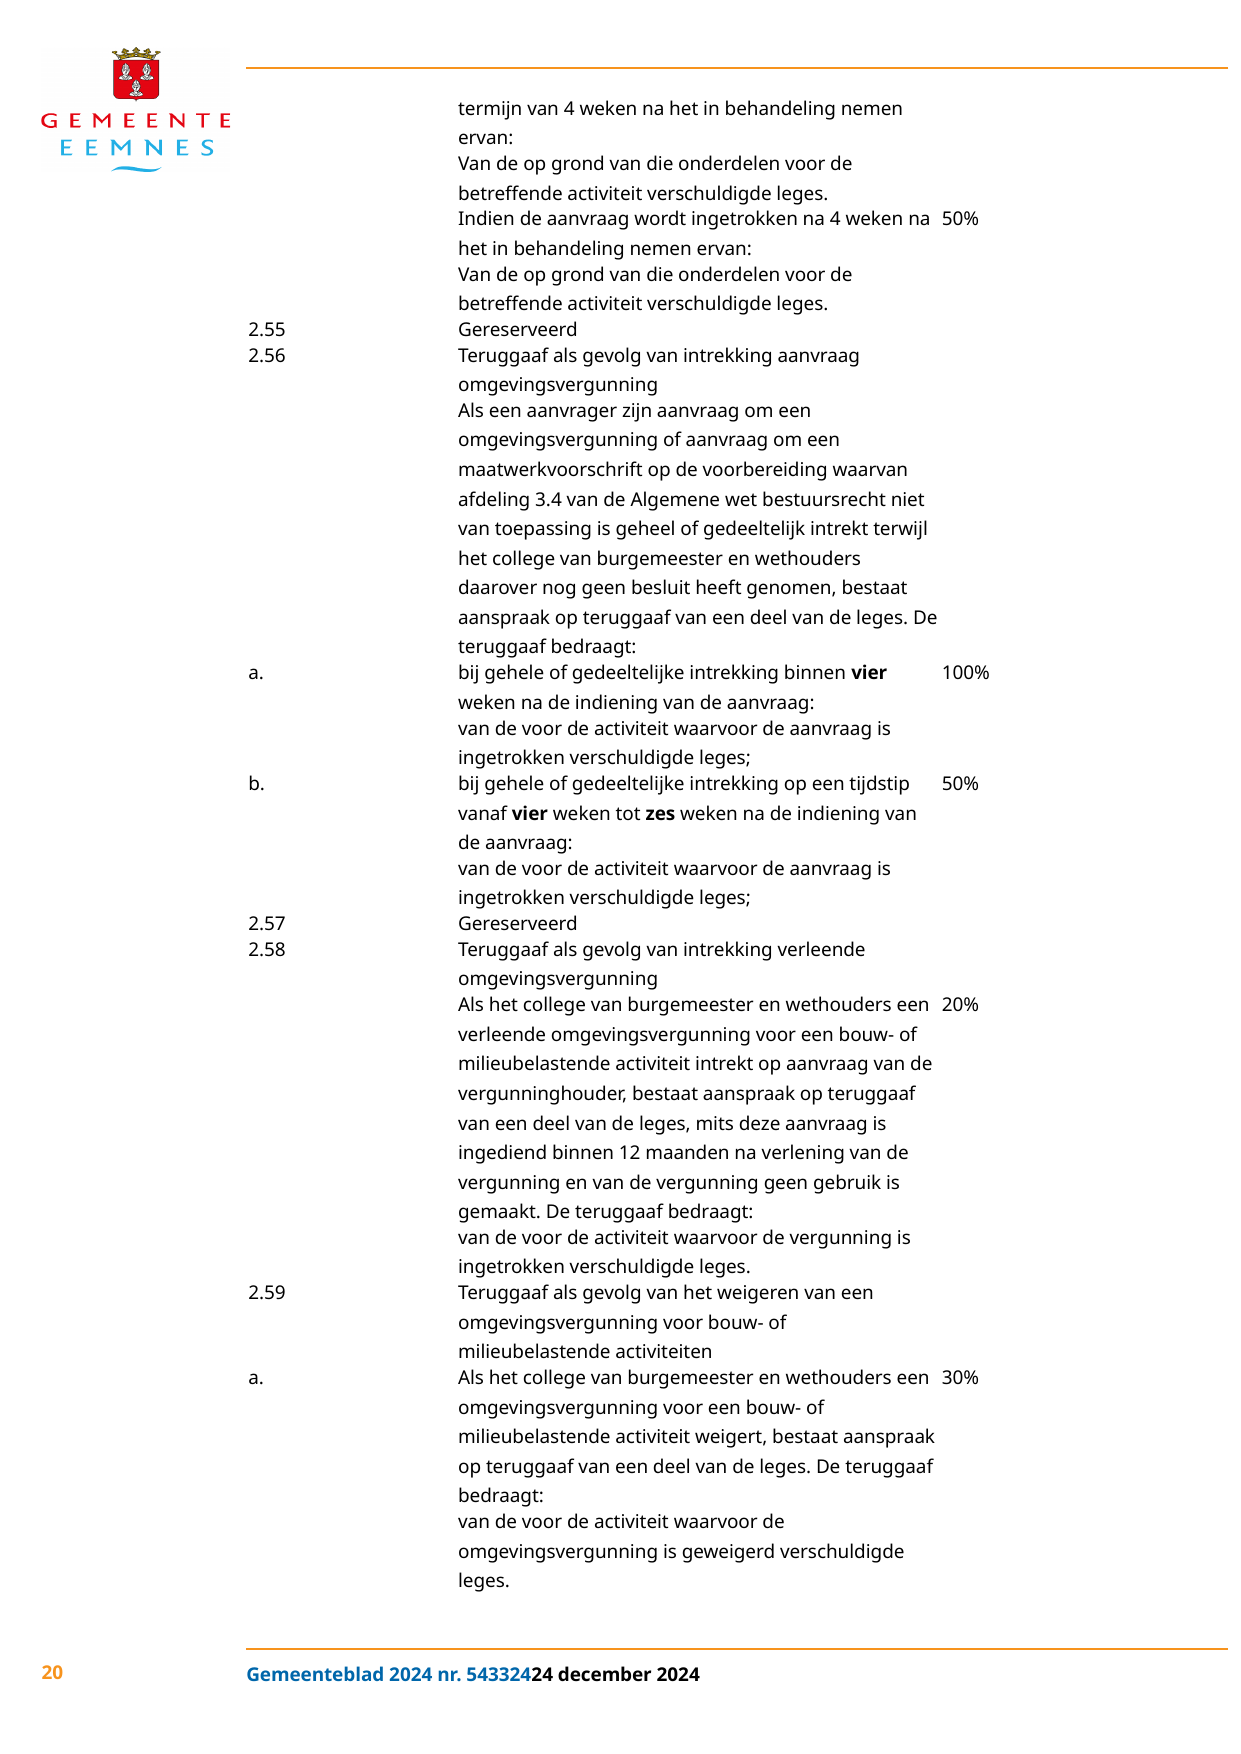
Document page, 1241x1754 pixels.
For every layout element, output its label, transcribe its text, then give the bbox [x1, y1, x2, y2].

table_cell [942, 855, 1152, 910]
table_cell 2.55 [248, 316, 458, 342]
table_cell van de voor de activiteit waarvoor de aanvraag is ingetrokken verschuldigde leges; [458, 855, 942, 910]
table_cell van de voor de activiteit waarvoor de aanvraag is ingetrokken verschuldigde leges; [458, 715, 942, 770]
table_cell [248, 1509, 458, 1593]
table_cell [942, 910, 1152, 936]
table_cell [248, 95, 458, 150]
table_cell van de voor de activiteit waarvoor de omgevingsvergunning is geweigerd verschuldigde leges. [458, 1509, 942, 1593]
table_cell 100% [942, 660, 1152, 715]
table_cell Als een aanvrager zijn aanvraag om een omgevingsvergunning of aanvraag om een maatwerkvoorschrift op de voorbereiding waarvan afdeling 3.4 van de Algemene wet bestuursrecht niet van toepassing is geheel of gedeeltelijk intrekt terwijl het college van burgemeester en wethouders daarover nog geen besluit heeft genomen, bestaat aanspraak op teruggaaf van een deel van de leges. De teruggaaf bedraagt: [458, 397, 942, 659]
table_cell 2.56 [248, 342, 458, 397]
table_cell [942, 1280, 1152, 1364]
table_cell Indien de aanvraag wordt ingetrokken na 4 weken na het in behandeling nemen ervan: [458, 205, 942, 261]
table_cell [248, 855, 458, 910]
table_cell Van de op grond van die onderdelen voor de betreffende activiteit verschuldigde leges. [458, 261, 942, 316]
table_cell termijn van 4 weken na het in behandeling nemen ervan: [458, 95, 942, 150]
table_cell b. [248, 770, 458, 855]
table_cell [942, 95, 1152, 150]
table_cell van de voor de activiteit waarvoor de vergunning is ingetrokken verschuldigde leges. [458, 1224, 942, 1279]
table_cell [942, 342, 1152, 397]
table_cell [248, 261, 458, 316]
table_cell Teruggaaf als gevolg van intrekking aanvraag omgevingsvergunning [458, 342, 942, 397]
table_cell [942, 316, 1152, 342]
table_cell [248, 715, 458, 770]
table_cell 20% [942, 991, 1152, 1224]
table_cell [942, 715, 1152, 770]
table_cell a. [248, 660, 458, 715]
table_cell Gereserveerd [458, 316, 942, 342]
table_cell [248, 205, 458, 261]
table_cell 50% [942, 770, 1152, 855]
table_cell Als het college van burgemeester en wethouders een omgevingsvergunning voor een bouw- of milieubelastende activiteit weigert, bestaat aanspraak op teruggaaf van een deel van de leges. De teruggaaf bedraagt: [458, 1364, 942, 1508]
table_cell Gereserveerd [458, 910, 942, 936]
table_cell [248, 1224, 458, 1279]
table_cell 2.57 [248, 910, 458, 936]
picture [41, 47, 231, 172]
table_cell a. [248, 1364, 458, 1508]
table_cell 50% [942, 205, 1152, 261]
table_cell [248, 397, 458, 659]
table_cell Teruggaaf als gevolg van het weigeren van een omgevingsvergunning voor bouw- of milieubelastende activiteiten [458, 1280, 942, 1364]
table_cell [942, 397, 1152, 659]
table_cell 30% [942, 1364, 1152, 1508]
table_cell [942, 1509, 1152, 1593]
table_cell [942, 1224, 1152, 1279]
table_cell Teruggaaf als gevolg van intrekking verleende omgevingsvergunning [458, 936, 942, 991]
table_cell [248, 150, 458, 205]
table_cell [942, 261, 1152, 316]
table_cell Van de op grond van die onderdelen voor de betreffende activiteit verschuldigde leges. [458, 150, 942, 205]
table_cell Als het college van burgemeester en wethouders een verleende omgevingsvergunning voor een bouw- of milieubelastende activiteit intrekt op aanvraag van de vergunninghouder, bestaat aanspraak op teruggaaf van een deel van de leges, mits deze aanvraag is ingediend binnen 12 maanden na verlening van de vergunning en van de vergunning geen gebruik is gemaakt. De teruggaaf bedraagt: [458, 991, 942, 1224]
table_cell bij gehele of gedeeltelijke intrekking binnen vier weken na de indiening van de aanvraag: [458, 660, 942, 715]
table_cell 2.58 [248, 936, 458, 991]
table_cell [248, 991, 458, 1224]
table_cell [942, 150, 1152, 205]
table_cell [942, 936, 1152, 991]
table_cell 2.59 [248, 1280, 458, 1364]
table_cell bij gehele of gedeeltelijke intrekking op een tijdstip vanaf vier weken tot zes weken na de indiening van de aanvraag: [458, 770, 942, 855]
